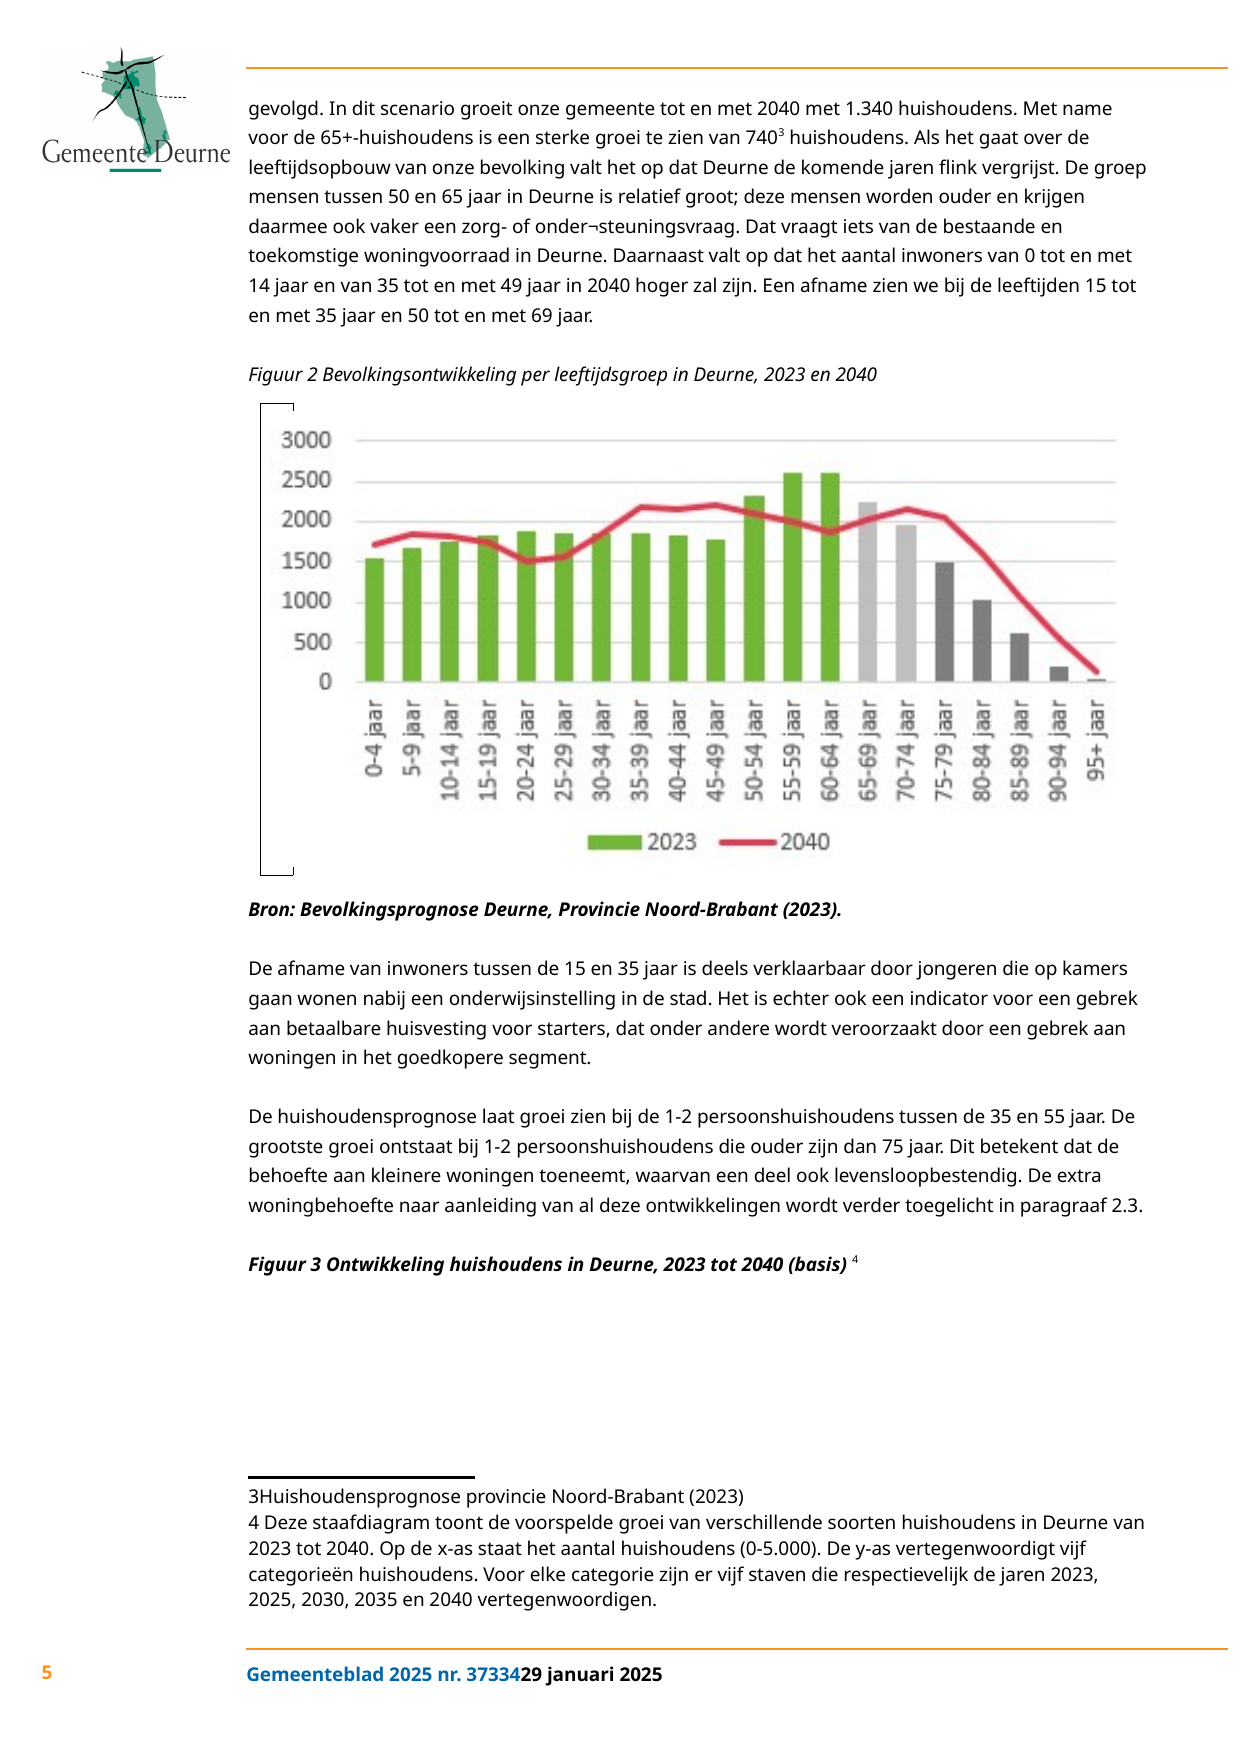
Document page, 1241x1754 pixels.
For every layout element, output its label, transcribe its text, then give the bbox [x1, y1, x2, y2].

text Figuur 3 Ontwikkeling huishoudens in Deurne, 2023 tot 2040 (basis) [248, 1251, 1152, 1277]
text Figuur 2 Bevolkingsontwikkeling per leeftijdsgroep in Deurne, 2023 en 2040 [248, 361, 1152, 387]
text Huishoudensprognose provincie Noord-Brabant (2023) [248, 1483, 1152, 1509]
picture [268, 411, 1173, 867]
text Deze staafdiagram toont de voorspelde groei van verschillende soorten huishoudens in Deurne van 2023 tot 2040. Op de x-as staat het aantal huishoudens (0-5.000). De y-as vertegenwoordigt vijf categorieën huishoudens. Voor elke categorie zijn er vijf staven die respectievelijk de jaren 2023, 2025, 2030, 2035 en 2040 vertegenwoordigen. [248, 1509, 1152, 1612]
text Bron: Bevolkingsprognose Deurne, Provincie Noord-Brabant (2023). [248, 896, 1152, 922]
text De huishoudensprognose laat groei zien bij de 1-2 persoonshuishoudens tussen de 35 en 55 jaar. De grootste groei ontstaat bij 1-2 persoonshuishoudens die ouder zijn dan 75 jaar. Dit betekent dat de behoefte aan kleinere woningen toeneemt, waarvan een deel ook levensloopbestendig. De extra woningbehoefte naar aanleiding van al deze ontwikkelingen wordt verder toegelicht in paragraaf 2.3. [248, 1103, 1152, 1218]
text gevolgd. In dit scenario groeit onze gemeente tot en met 2040 met 1.340 huishoudens. Met name voor de 65+-huishoudens is een sterke groei te zien van 740 huishoudens. Als het gaat over de leeftijdsopbouw van onze bevolking valt het op dat Deurne de komende jaren flink vergrijst. De groep mensen tussen 50 en 65 jaar in Deurne is relatief groot; deze mensen worden ouder en krijgen daarmee ook vaker een zorg- of onder¬steuningsvraag. Dat vraagt iets van de bestaande en toekomstige woningvoorraad in Deurne. Daarnaast valt op dat het aantal inwoners van 0 tot en met 14 jaar en van 35 tot en met 49 jaar in 2040 hoger zal zijn. Een afname zien we bij de leeftijden 15 tot en met 35 jaar en 50 tot en met 69 jaar. [248, 95, 1152, 328]
picture [41, 47, 231, 172]
text De afname van inwoners tussen de 15 en 35 jaar is deels verklaarbaar door jongeren die op kamers gaan wonen nabij een onderwijsinstelling in de stad. Het is echter ook een indicator voor een gebrek aan betaalbare huisvesting voor starters, dat onder andere wordt veroorzaakt door een gebrek aan woningen in het goedkopere segment. [248, 956, 1152, 1070]
